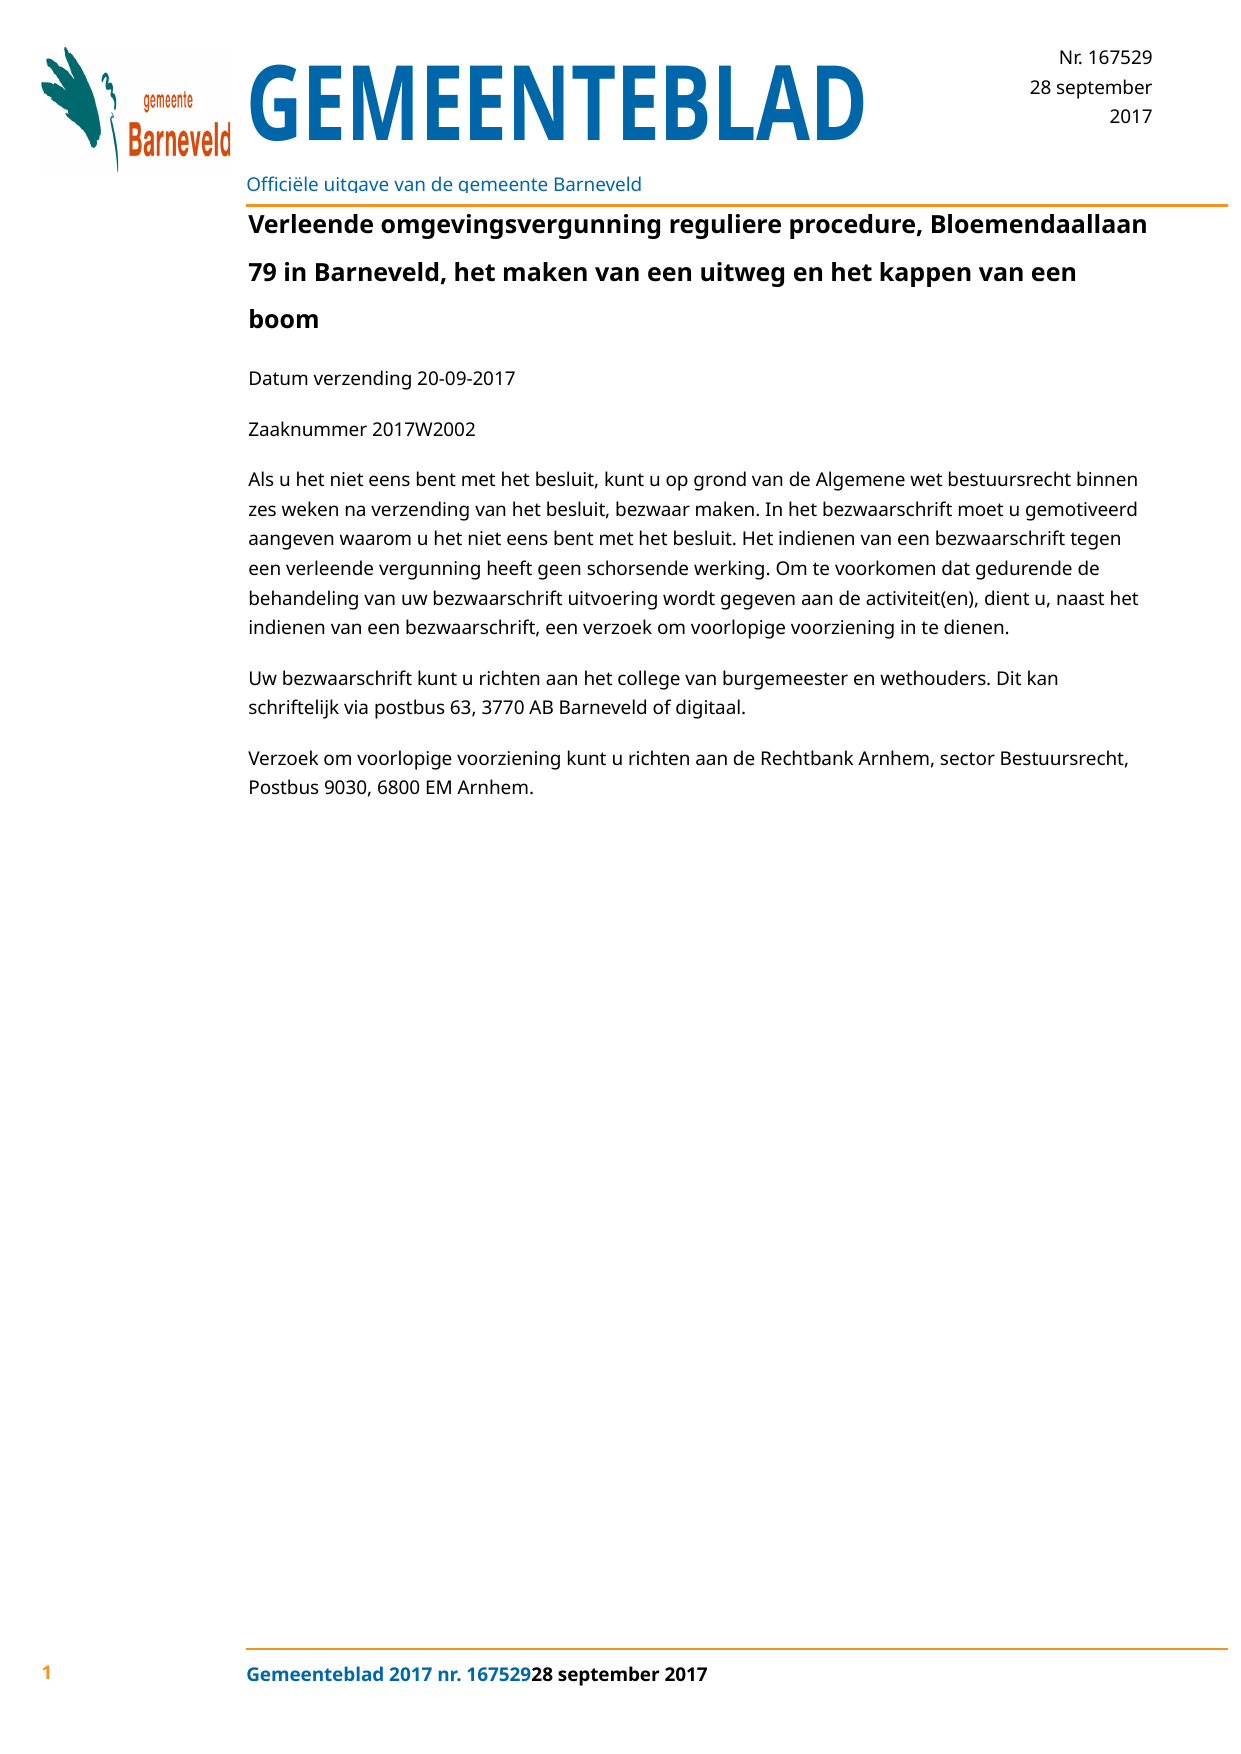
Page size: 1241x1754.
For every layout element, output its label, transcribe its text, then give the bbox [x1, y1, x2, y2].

text Verleende omgevingsvergunning reguliere procedure, Bloemendaallaan 79 in Barneveld, het maken van een uitweg en het kappen van een boom [248, 207, 1152, 336]
text Zaaknummer 2017W2002 [248, 416, 1152, 442]
text Datum verzending 20-09-2017 [248, 366, 1152, 391]
picture [41, 47, 231, 172]
text Als u het niet eens bent met het besluit, kunt u op grond van de Algemene wet bestuursrecht binnen zes weken na verzending van het besluit, bezwaar maken. In het bezwaarschrift moet u gemotiveerd aangeven waarom u het niet eens bent met het besluit. Het indienen van een bezwaarschrift tegen een verleende vergunning heeft geen schorsende werking. Om te voorkomen dat gedurende de behandeling van uw bezwaarschrift uitvoering wordt gegeven aan de activiteit(en), dient u, naast het indienen van een bezwaarschrift, een verzoek om voorlopige voorziening in te dienen. [248, 466, 1152, 640]
text Verzoek om voorlopige voorziening kunt u richten aan de Rechtbank Arnhem, sector Bestuursrecht, Postbus 9030, 6800 EM Arnhem. [248, 745, 1152, 800]
text Uw bezwaarschrift kunt u richten aan het college van burgemeester en wethouders. Dit kan schriftelijk via postbus 63, 3770 AB Barneveld of digitaal. [248, 665, 1152, 720]
